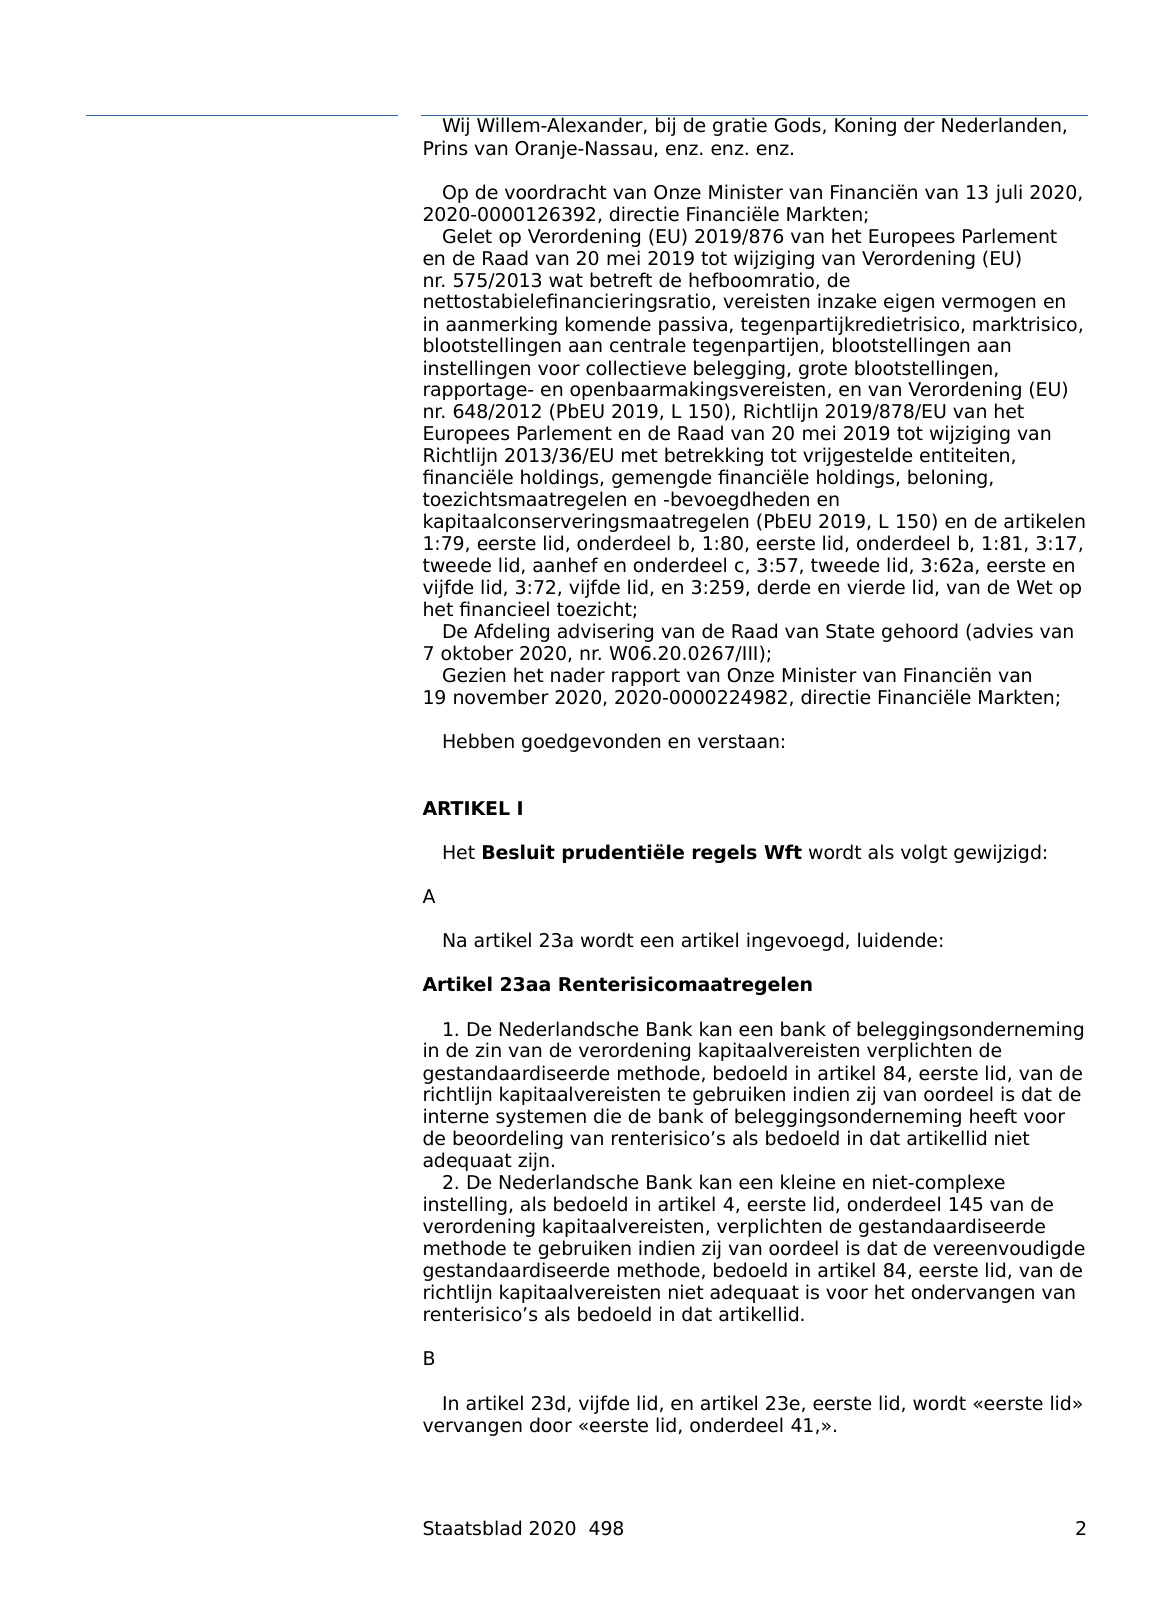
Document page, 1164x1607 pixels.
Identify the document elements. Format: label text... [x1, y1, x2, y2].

text A [422, 886, 1087, 908]
text 2. De Nederlandsche Bank kan een kleine en niet-complexe instelling, als bedoeld in artikel 4, eerste lid, onderdeel 145 van de verordening kapitaalvereisten, verplichten de gestandaardiseerde methode te gebruiken indien zij van oordeel is dat de vereenvoudigde gestandaardiseerde methode, bedoeld in artikel 84, eerste lid, van de richtlijn kapitaalvereisten niet adequaat is voor het ondervangen van renterisico’s als bedoeld in dat artikellid. [422, 1172, 1087, 1326]
text B [422, 1348, 1087, 1370]
text Op de voordracht van Onze Minister van Financiën van 13 juli 2020, 2020-0000126392, directie Financiële Markten; [422, 182, 1087, 226]
text Hebben goedgevonden en verstaan: [422, 731, 1087, 753]
text 1. De Nederlandsche Bank kan een bank of beleggingsonderneming in de zin van de verordening kapitaalvereisten verplichten de gestandaardiseerde methode, bedoeld in artikel 84, eerste lid, van de richtlijn kapitaalvereisten te gebruiken indien zij van oordeel is dat de interne systemen die de bank of beleggingsonderneming heeft voor de beoordeling van renterisico’s als bedoeld in dat artikellid niet adequaat zijn. [422, 1018, 1087, 1172]
text In artikel 23d, vijfde lid, en artikel 23e, eerste lid, wordt «eerste lid» vervangen door «eerste lid, onderdeel 41,». [422, 1392, 1087, 1436]
text De Afdeling advisering van de Raad van State gehoord (advies van 7 oktober 2020, nr. W06.20.0267/III); [422, 621, 1087, 665]
text Gelet op Verordening (EU) 2019/876 van het Europees Parlement en de Raad van 20 mei 2019 tot wijziging van Verordening (EU) nr. 575/2013 wat betreft de hefboomratio, de nettostabielefinancieringsratio, vereisten inzake eigen vermogen en in aanmerking komende passiva, tegenpartijkredietrisico, marktrisico, blootstellingen aan centrale tegenpartijen, blootstellingen aan instellingen voor collectieve belegging, grote blootstellingen, rapportage- en openbaarmakingsvereisten, en van Verordening (EU) nr. 648/2012 (PbEU 2019, L 150), Richtlijn 2019/878/EU van het Europees Parlement en de Raad van 20 mei 2019 tot wijziging van Richtlijn 2013/36/EU met betrekking tot vrijgestelde entiteiten, financiële holdings, gemengde financiële holdings, beloning, toezichtsmaatregelen en -bevoegdheden en kapitaalconserveringsmaatregelen (PbEU 2019, L 150) en de artikelen 1:79, eerste lid, onderdeel b, 1:80, eerste lid, onderdeel b, 1:81, 3:17, tweede lid, aanhef en onderdeel c, 3:57, tweede lid, 3:62a, eerste en vijfde lid, 3:72, vijfde lid, en 3:259, derde en vierde lid, van de Wet op het financieel toezicht; [422, 226, 1087, 621]
subtitle Artikel 23aa Renterisicomaatregelen [422, 974, 1087, 996]
text [422, 100, 1087, 115]
subtitle ARTIKEL I [422, 798, 1087, 819]
text Het Besluit prudentiële regels Wft wordt als volgt gewijzigd: [422, 842, 1087, 864]
text Gezien het nader rapport van Onze Minister van Financiën van 19 november 2020, 2020-0000224982, directie Financiële Markten; [422, 665, 1087, 709]
text Na artikel 23a wordt een artikel ingevoegd, luidende: [422, 930, 1087, 952]
text Wij Willem-Alexander, bij de gratie Gods, Koning der Nederlanden, Prins van Oranje-Nassau, enz. enz. enz. [422, 116, 1087, 159]
